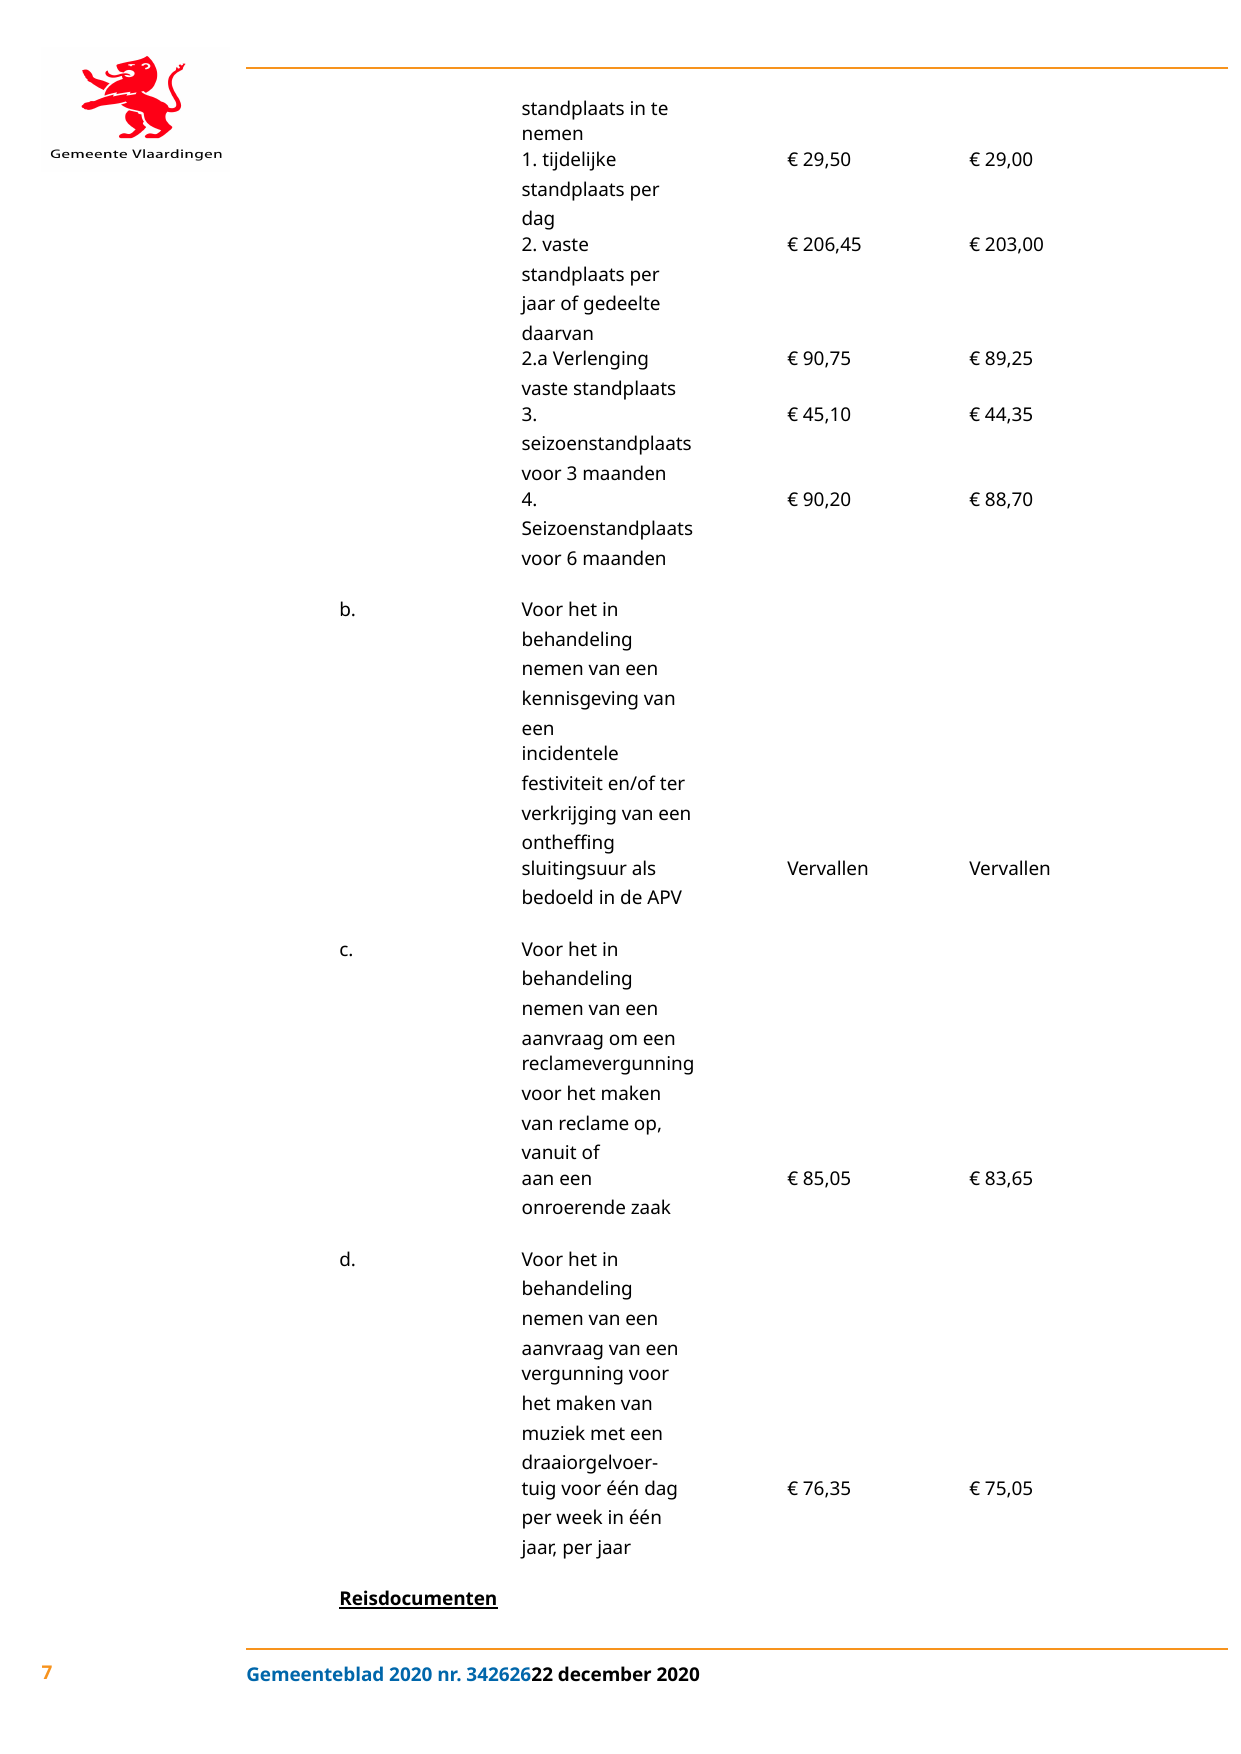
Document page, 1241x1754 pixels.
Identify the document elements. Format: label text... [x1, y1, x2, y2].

table_cell Voor het in behandeling nemen van een aanvraag om een [521, 936, 696, 1051]
table_cell [969, 1361, 1060, 1475]
table_cell [878, 121, 969, 146]
table_cell € 88,70 [969, 486, 1060, 571]
table_cell [430, 486, 521, 571]
table_cell [787, 1560, 878, 1586]
table_cell [878, 146, 969, 231]
table_cell [1060, 936, 1152, 1051]
table_cell Reisdocumenten [339, 1586, 696, 1611]
table_cell [878, 1475, 969, 1560]
table_cell [696, 855, 787, 910]
table_cell [248, 401, 339, 486]
table_cell [696, 741, 787, 855]
table_cell [430, 855, 521, 910]
table_cell [430, 1475, 521, 1560]
table_cell [1060, 486, 1152, 571]
table_cell [969, 596, 1060, 741]
table_cell reclamevergunning voor het maken van reclame op, vanuit of [521, 1051, 696, 1165]
table_cell [339, 1165, 430, 1220]
table_cell [248, 596, 339, 741]
table_cell [430, 571, 521, 596]
table_cell [1060, 1475, 1152, 1560]
table_cell [521, 1220, 696, 1246]
table_cell [878, 346, 969, 401]
table_cell [696, 346, 787, 401]
table_cell sluitingsuur als bedoeld in de APV [521, 855, 696, 910]
table_cell [248, 1361, 339, 1475]
table_cell [787, 571, 878, 596]
table_cell € 83,65 [969, 1165, 1060, 1220]
table_cell 1. tijdelijke standplaats per dag [521, 146, 696, 231]
table_cell [696, 571, 787, 596]
table_cell [339, 1051, 430, 1165]
table_cell € 44,35 [969, 401, 1060, 486]
table_cell [430, 1246, 521, 1361]
table_cell [1060, 1560, 1152, 1586]
table_cell [248, 571, 339, 596]
table_cell [248, 910, 339, 936]
table_cell [430, 910, 521, 936]
table_cell [1060, 1220, 1152, 1246]
table_cell Voor het in behandeling nemen van een kennisgeving van een [521, 596, 696, 741]
table_cell [969, 910, 1060, 936]
table_cell [878, 1051, 969, 1165]
table_cell [339, 486, 430, 571]
table_cell [248, 1051, 339, 1165]
table_cell [248, 121, 339, 146]
table_cell [696, 1246, 787, 1361]
table_cell [878, 486, 969, 571]
table_cell [696, 1051, 787, 1165]
table_cell [339, 95, 430, 121]
table_cell [787, 596, 878, 741]
table_cell [248, 855, 339, 910]
table_cell [430, 1560, 521, 1586]
table_cell [1060, 401, 1152, 486]
table_cell 3. seizoenstandplaats voor 3 maanden [521, 401, 696, 486]
table_cell [878, 936, 969, 1051]
table_cell [339, 855, 430, 910]
table_cell [1060, 146, 1152, 231]
table_cell [969, 121, 1060, 146]
table_cell [696, 146, 787, 231]
table_cell [878, 571, 969, 596]
table_cell [787, 1361, 878, 1475]
table_cell [787, 1051, 878, 1165]
table_cell tuig voor één dag per week in één jaar, per jaar [521, 1475, 696, 1560]
table_cell [248, 146, 339, 231]
table_cell € 75,05 [969, 1475, 1060, 1560]
table_cell [1060, 95, 1152, 121]
table_cell € 29,50 [787, 146, 878, 231]
table_cell [1060, 1586, 1152, 1611]
table_cell € 89,25 [969, 346, 1060, 401]
table_cell € 203,00 [969, 231, 1060, 346]
table_cell € 29,00 [969, 146, 1060, 231]
table_cell [696, 1560, 787, 1586]
table_cell c. [339, 936, 430, 1051]
table_cell nemen [521, 121, 696, 146]
table_cell [878, 1560, 969, 1586]
table_cell [248, 1246, 339, 1361]
table_cell [787, 741, 878, 855]
table_cell Vervallen [969, 855, 1060, 910]
table_cell [787, 1586, 878, 1611]
table_cell [1060, 1165, 1152, 1220]
table_cell € 90,75 [787, 346, 878, 401]
table_cell € 85,05 [787, 1165, 878, 1220]
table_cell [430, 1361, 521, 1475]
table_cell [248, 936, 339, 1051]
table_cell 2. vaste standplaats per jaar of gedeelte daarvan [521, 231, 696, 346]
table_cell [1060, 571, 1152, 596]
table_cell [430, 596, 521, 741]
table_cell [878, 1165, 969, 1220]
table_cell [787, 1246, 878, 1361]
table_cell [696, 401, 787, 486]
table_cell [969, 1560, 1060, 1586]
table_cell [521, 1560, 696, 1586]
table_cell [339, 121, 430, 146]
table_cell [1060, 121, 1152, 146]
table_cell [248, 231, 339, 346]
table_cell [969, 1586, 1060, 1611]
table_cell [969, 741, 1060, 855]
table_cell 2.a Verlenging vaste standplaats [521, 346, 696, 401]
table_cell [878, 855, 969, 910]
table_cell [878, 95, 969, 121]
table_cell [430, 95, 521, 121]
table_cell [696, 936, 787, 1051]
table_cell [878, 910, 969, 936]
table_cell [1060, 1051, 1152, 1165]
table_cell [696, 95, 787, 121]
table_cell [430, 936, 521, 1051]
table_cell [696, 596, 787, 741]
table_cell [430, 346, 521, 401]
table_cell [1060, 596, 1152, 741]
table_cell [521, 910, 696, 936]
table_cell [430, 1051, 521, 1165]
table_cell [339, 146, 430, 231]
table_cell 4. Seizoenstandplaats voor 6 maanden [521, 486, 696, 571]
table_cell [430, 231, 521, 346]
table_cell b. [339, 596, 430, 741]
table_cell [248, 95, 339, 121]
table_cell [696, 1165, 787, 1220]
table_cell [1060, 1246, 1152, 1361]
table_cell [1060, 741, 1152, 855]
table_cell € 76,35 [787, 1475, 878, 1560]
table_cell [696, 486, 787, 571]
table_cell [878, 1246, 969, 1361]
table_cell [248, 1586, 339, 1611]
table_cell [339, 741, 430, 855]
table_cell [969, 95, 1060, 121]
table_cell [696, 121, 787, 146]
table_cell [696, 1586, 787, 1611]
table_cell [248, 1220, 339, 1246]
table_cell [696, 910, 787, 936]
table_cell standplaats in te [521, 95, 696, 121]
table_cell [339, 1361, 430, 1475]
picture [41, 47, 231, 172]
table_cell [787, 1220, 878, 1246]
table_cell [339, 1560, 430, 1586]
table_cell [1060, 910, 1152, 936]
table_cell [339, 401, 430, 486]
table_cell [430, 1165, 521, 1220]
table_cell [878, 1586, 969, 1611]
table_cell [521, 571, 696, 596]
table_cell [696, 1475, 787, 1560]
table_cell [969, 571, 1060, 596]
table_cell [969, 936, 1060, 1051]
table_cell [696, 1361, 787, 1475]
table_cell [248, 1165, 339, 1220]
table_cell Vervallen [787, 855, 878, 910]
table_cell [248, 1560, 339, 1586]
table_cell [1060, 855, 1152, 910]
table_cell [787, 910, 878, 936]
table_cell [787, 936, 878, 1051]
table_cell [430, 401, 521, 486]
table_cell [339, 1220, 430, 1246]
table_cell [878, 741, 969, 855]
table_cell [878, 231, 969, 346]
table_cell [1060, 346, 1152, 401]
table_cell [696, 231, 787, 346]
table_cell [248, 741, 339, 855]
table_cell [248, 1475, 339, 1560]
table_cell [430, 146, 521, 231]
table_cell [696, 1220, 787, 1246]
table_cell € 90,20 [787, 486, 878, 571]
table_cell [878, 401, 969, 486]
table_cell [787, 121, 878, 146]
table_cell [1060, 231, 1152, 346]
table_cell aan een onroerende zaak [521, 1165, 696, 1220]
table_cell [339, 346, 430, 401]
table_cell [339, 1475, 430, 1560]
table_cell [248, 346, 339, 401]
table_cell [248, 486, 339, 571]
table_cell d. [339, 1246, 430, 1361]
table_cell € 45,10 [787, 401, 878, 486]
table_cell [339, 910, 430, 936]
table_cell [339, 231, 430, 346]
table_cell incidentele festiviteit en/of ter verkrijging van een ontheffing [521, 741, 696, 855]
table_cell [339, 571, 430, 596]
table_cell € 206,45 [787, 231, 878, 346]
table_cell [430, 121, 521, 146]
table_cell [787, 95, 878, 121]
table_cell [969, 1246, 1060, 1361]
table_cell Voor het in behandeling nemen van een aanvraag van een [521, 1246, 696, 1361]
table_cell [430, 741, 521, 855]
table_cell vergunning voor het maken van muziek met een draaiorgelvoer- [521, 1361, 696, 1475]
table_cell [430, 1220, 521, 1246]
table_cell [878, 596, 969, 741]
table_cell [969, 1220, 1060, 1246]
table_cell [878, 1361, 969, 1475]
table_cell [969, 1051, 1060, 1165]
table_cell [878, 1220, 969, 1246]
table_cell [1060, 1361, 1152, 1475]
